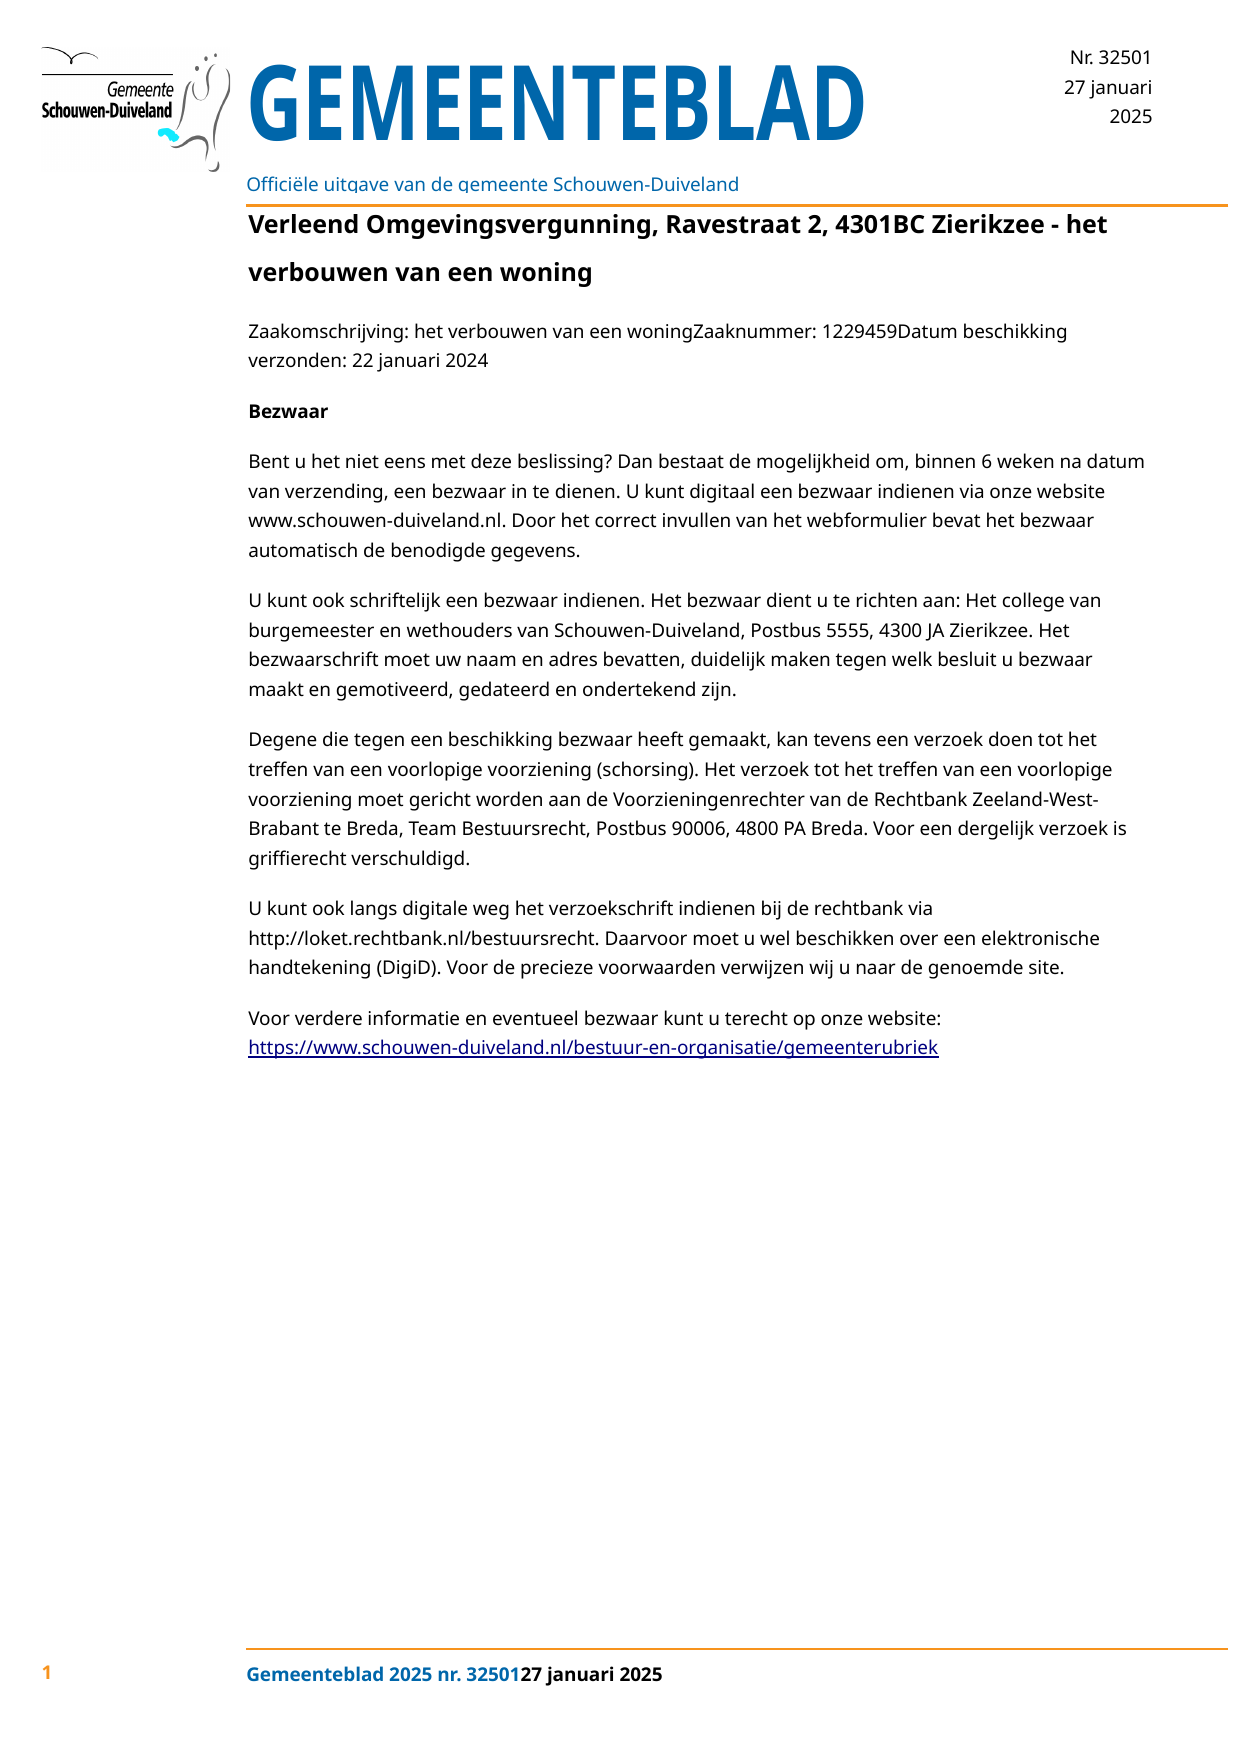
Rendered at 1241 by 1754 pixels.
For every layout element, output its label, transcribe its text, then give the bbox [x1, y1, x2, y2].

text U kunt ook langs digitale weg het verzoekschrift indienen bij de rechtbank via http://loket.rechtbank.nl/bestuursrecht. Daarvoor moet u wel beschikken over een elektronische handtekening (DigiD). Voor de precieze voorwaarden verwijzen wij u naar de genoemde site. [248, 895, 1152, 980]
text Verleend Omgevingsvergunning, Ravestraat 2, 4301BC Zierikzee - het verbouwen van een woning [248, 207, 1152, 288]
picture [41, 47, 231, 172]
text Zaakomschrijving: het verbouwen van een woningZaaknummer: 1229459Datum beschikking verzonden: 22 januari 2024 [248, 318, 1152, 373]
text Voor verdere informatie en eventueel bezwaar kunt u terecht op onze website: https://www.schouwen-duiveland.nl/bestuur-en-organisatie/gemeenterubriek [248, 1005, 1152, 1060]
text Degene die tegen een beschikking bezwaar heeft gemaakt, kan tevens een verzoek doen tot het treffen van een voorlopige voorziening (schorsing). Het verzoek tot het treffen van een voorlopige voorziening moet gericht worden aan de Voorzieningenrechter van de Rechtbank Zeeland-West-Brabant te Breda, Team Bestuursrecht, Postbus 90006, 4800 PA Breda. Voor een dergelijk verzoek is griffierecht verschuldigd. [248, 727, 1152, 871]
text Bezwaar [248, 398, 1152, 424]
text U kunt ook schriftelijk een bezwaar indienen. Het bezwaar dient u te richten aan: Het college van burgemeester en wethouders van Schouwen-Duiveland, Postbus 5555, 4300 JA Zierikzee. Het bezwaarschrift moet uw naam en adres bevatten, duidelijk maken tegen welk besluit u bezwaar maakt en gemotiveerd, gedateerd en ondertekend zijn. [248, 587, 1152, 702]
text Bent u het niet eens met deze beslissing? Dan bestaat de mogelijkheid om, binnen 6 weken na datum van verzending, een bezwaar in te dienen. U kunt digitaal een bezwaar indienen via onze website www.schouwen-duiveland.nl. Door het correct invullen van het webformulier bevat het bezwaar automatisch de benodigde gegevens. [248, 448, 1152, 563]
